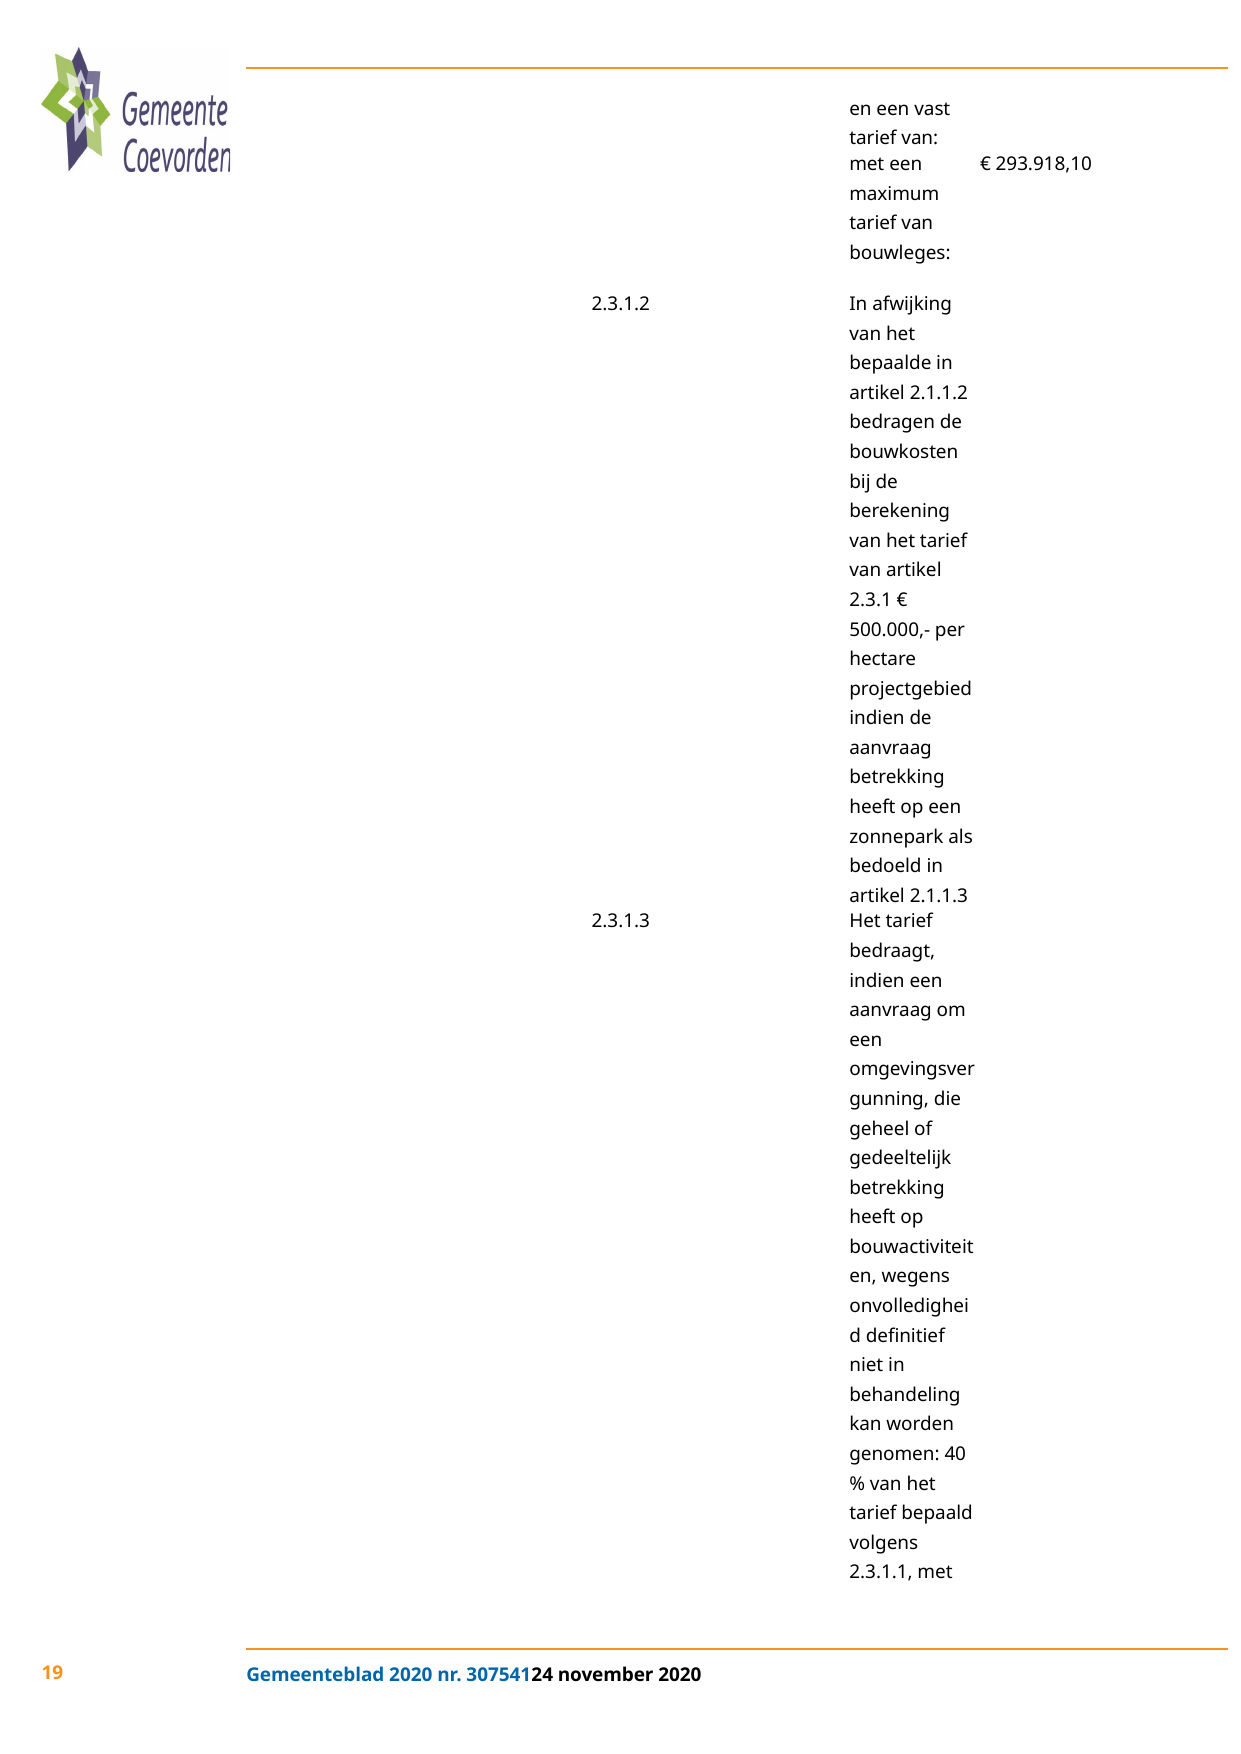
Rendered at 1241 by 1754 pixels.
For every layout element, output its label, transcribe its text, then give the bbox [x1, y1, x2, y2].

table_cell [248, 290, 506, 908]
table_cell [506, 908, 591, 1584]
table_cell In afwijking van het bepaalde in artikel 2.1.1.2 bedragen de bouwkosten bij de berekening van het tarief van artikel 2.3.1 € 500.000,- per hectare projectgebied indien de aanvraag betrekking heeft op een zonnepark als bedoeld in artikel 2.1.1.3 [849, 290, 980, 908]
table_cell [248, 265, 506, 290]
table_cell [678, 265, 763, 290]
table_cell en een vast tarief van: [849, 95, 980, 150]
table_cell [678, 290, 763, 908]
table_cell [763, 95, 849, 150]
table_cell [678, 95, 763, 150]
table_cell [980, 290, 1152, 908]
table_cell [591, 95, 677, 150]
table_cell [506, 290, 591, 908]
table_cell [591, 265, 677, 290]
table_cell [678, 908, 763, 1584]
table_cell [591, 150, 677, 264]
table_cell 2.3.1.3 [591, 908, 677, 1584]
table_cell [980, 265, 1152, 290]
table_cell [248, 908, 506, 1584]
picture [41, 47, 231, 172]
table_cell [678, 150, 763, 264]
table_cell [248, 150, 506, 264]
table_cell [763, 265, 849, 290]
table_cell met een maximum tarief van bouwleges: [849, 150, 980, 264]
table_cell [849, 265, 980, 290]
table_cell € 293.918,10 [980, 150, 1152, 264]
table_cell [506, 265, 591, 290]
table_cell [248, 95, 506, 150]
table_cell [763, 908, 849, 1584]
table_cell [980, 908, 1152, 1584]
table_cell [763, 290, 849, 908]
table_cell 2.3.1.2 [591, 290, 677, 908]
table_cell [506, 150, 591, 264]
table_cell Het tarief bedraagt, indien een aanvraag om een omgevingsvergunning, die geheel of gedeeltelijk betrekking heeft op bouwactiviteiten, wegens onvolledigheid definitief niet in behandeling kan worden genomen: 40 % van het tarief bepaald volgens 2.3.1.1, met [849, 908, 980, 1584]
table_cell [980, 95, 1152, 150]
table_cell [506, 95, 591, 150]
table_cell [763, 150, 849, 264]
